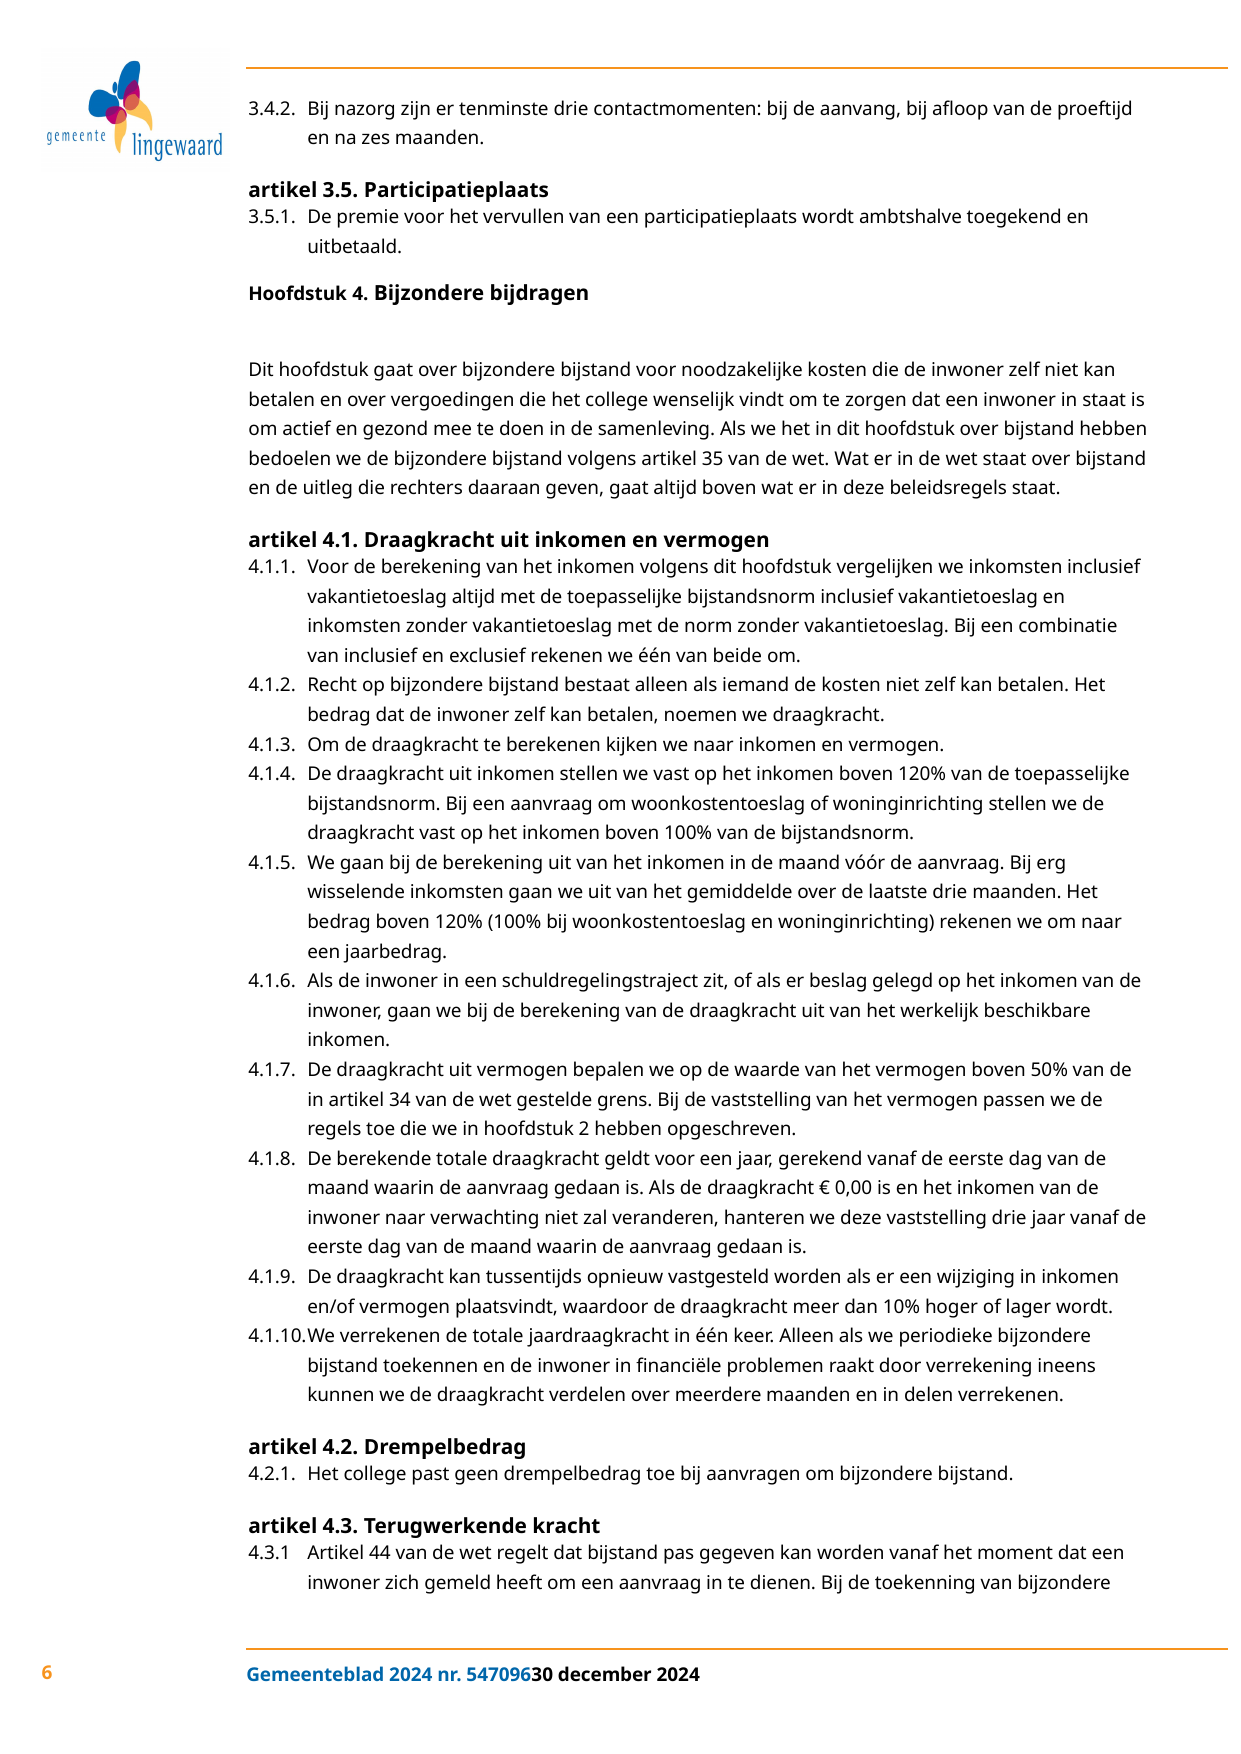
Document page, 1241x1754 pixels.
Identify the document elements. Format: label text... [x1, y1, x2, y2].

text Dit hoofdstuk gaat over bijzondere bijstand voor noodzakelijke kosten die de inwoner zelf niet kan betalen en over vergoedingen die het college wenselijk vindt om te zorgen dat een inwoner in staat is om actief en gezond mee te doen in de samenleving. Als we het in dit hoofdstuk over bijstand hebben bedoelen we de bijzondere bijstand volgens artikel 35 van de wet. Wat er in de wet staat over bijstand en de uitleg die rechters daaraan geven, gaat altijd boven wat er in deze beleidsregels staat. [248, 356, 1152, 500]
list We gaan bij de berekening uit van het inkomen in de maand vóór de aanvraag. Bij erg wisselende inkomsten gaan we uit van het gemiddelde over de laatste drie maanden. Het bedrag boven 120% (100% bij woonkostentoeslag en woninginrichting) rekenen we om naar een jaarbedrag. [248, 849, 1152, 964]
text Hoofdstuk 4. Bijzondere bijdragen [248, 278, 1152, 307]
list Recht op bijzondere bijstand bestaat alleen als iemand de kosten niet zelf kan betalen. Het bedrag dat de inwoner zelf kan betalen, noemen we draagkracht. [248, 672, 1152, 727]
picture [41, 47, 231, 172]
list Voor de berekening van het inkomen volgens dit hoofdstuk vergelijken we inkomsten inclusief vakantietoeslag altijd met de toepasselijke bijstandsnorm inclusief vakantietoeslag en inkomsten zonder vakantietoeslag met de norm zonder vakantietoeslag. Bij een combinatie van inclusief en exclusief rekenen we één van beide om. [248, 553, 1152, 668]
text artikel 4.3. Terugwerkende kracht [248, 1511, 1152, 1539]
text artikel 4.1. Draagkracht uit inkomen en vermogen [248, 525, 1152, 553]
list De draagkracht uit inkomen stellen we vast op het inkomen boven 120% van de toepasselijke bijstandsnorm. Bij een aanvraag om woonkostentoeslag of woninginrichting stellen we de draagkracht vast op het inkomen boven 100% van de bijstandsnorm. [248, 760, 1152, 845]
list De premie voor het vervullen van een participatieplaats wordt ambtshalve toegekend en uitbetaald. [248, 203, 1152, 258]
list Bij nazorg zijn er tenminste drie contactmomenten: bij de aanvang, bij afloop van de proeftijd en na zes maanden. [248, 95, 1152, 150]
list De berekende totale draagkracht geldt voor een jaar, gerekend vanaf de eerste dag van de maand waarin de aanvraag gedaan is. Als de draagkracht € 0,00 is en het inkomen van de inwoner naar verwachting niet zal veranderen, hanteren we deze vaststelling drie jaar vanaf de eerste dag van de maand waarin de aanvraag gedaan is. [248, 1145, 1152, 1259]
list Het college past geen drempelbedrag toe bij aanvragen om bijzondere bijstand. [248, 1461, 1152, 1486]
text artikel 3.5. Participatieplaats [248, 175, 1152, 203]
list Als de inwoner in een schuldregelingstraject zit, of als er beslag gelegd op het inkomen van de inwoner, gaan we bij de berekening van de draagkracht uit van het werkelijk beschikbare inkomen. [248, 967, 1152, 1052]
list De draagkracht uit vermogen bepalen we op de waarde van het vermogen boven 50% van de in artikel 34 van de wet gestelde grens. Bij de vaststelling van het vermogen passen we de regels toe die we in hoofdstuk 2 hebben opgeschreven. [248, 1056, 1152, 1141]
text artikel 4.2. Drempelbedrag [248, 1432, 1152, 1461]
list Artikel 44 van de wet regelt dat bijstand pas gegeven kan worden vanaf het moment dat een inwoner zich gemeld heeft om een aanvraag in te dienen. Bij de toekenning van bijzondere [248, 1539, 1152, 1595]
list Om de draagkracht te berekenen kijken we naar inkomen en vermogen. [248, 731, 1152, 757]
list We verrekenen de totale jaardraagkracht in één keer. Alleen als we periodieke bijzondere bijstand toekennen en de inwoner in financiële problemen raakt door verrekening ineens kunnen we de draagkracht verdelen over meerdere maanden en in delen verrekenen. [248, 1322, 1152, 1407]
list De draagkracht kan tussentijds opnieuw vastgesteld worden als er een wijziging in inkomen en/of vermogen plaatsvindt, waardoor de draagkracht meer dan 10% hoger of lager wordt. [248, 1263, 1152, 1319]
